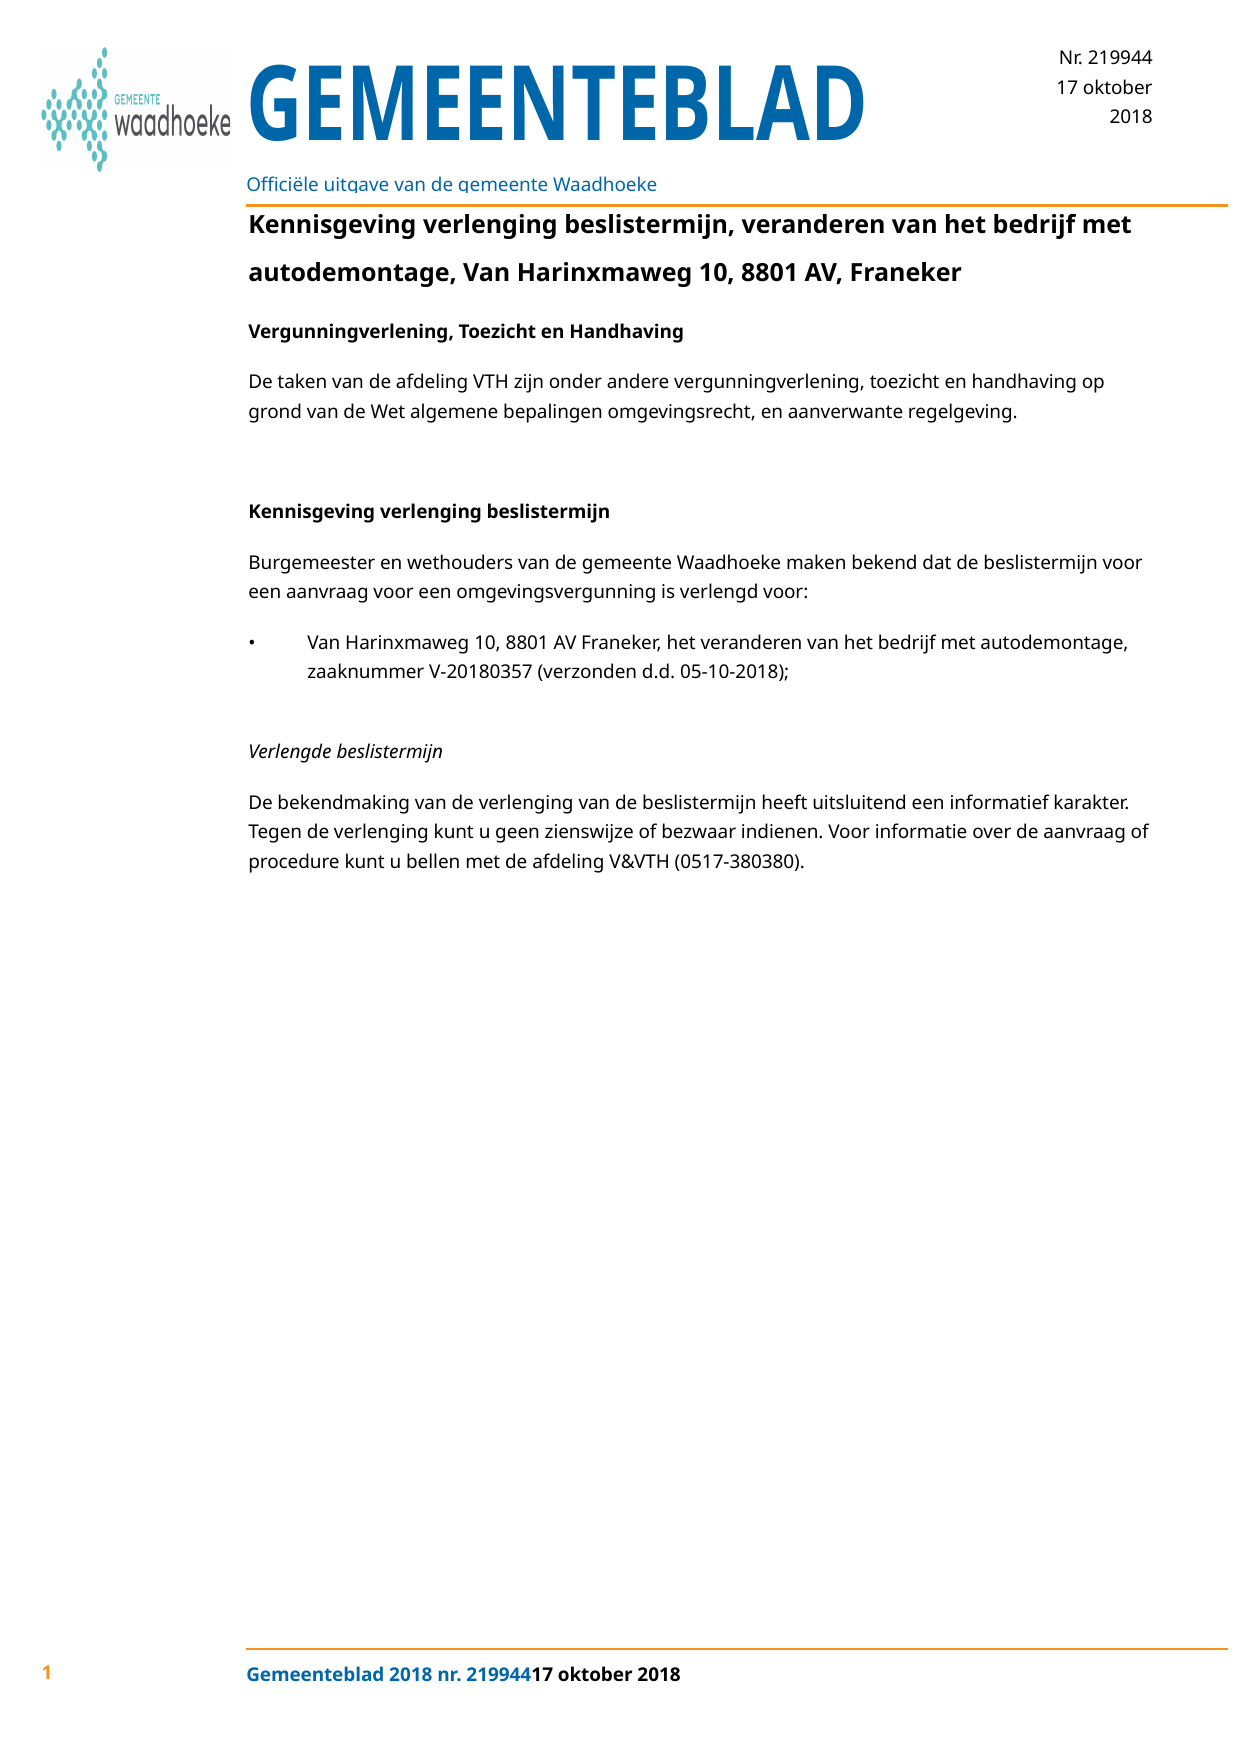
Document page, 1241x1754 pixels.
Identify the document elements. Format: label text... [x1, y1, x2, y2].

picture [41, 47, 231, 172]
text Vergunningverlening, Toezicht en Handhaving [248, 318, 1152, 344]
text De taken van de afdeling VTH zijn onder andere vergunningverlening, toezicht en handhaving op grond van de Wet algemene bepalingen omgevingsrecht, en aanverwante regelgeving. [248, 368, 1152, 424]
text Burgemeester en wethouders van de gemeente Waadhoeke maken bekend dat de beslistermijn voor een aanvraag voor een omgevingsvergunning is verlengd voor: [248, 549, 1152, 604]
text De bekendmaking van de verlenging van de beslistermijn heeft uitsluitend een informatief karakter. Tegen de verlenging kunt u geen zienswijze of bezwaar indienen. Voor informatie over de aanvraag of procedure kunt u bellen met de afdeling V&VTH (0517-380380). [248, 789, 1152, 874]
text Kennisgeving verlenging beslistermijn [248, 499, 1152, 524]
text Kennisgeving verlenging beslistermijn, veranderen van het bedrijf met autodemontage, Van Harinxmaweg 10, 8801 AV, Franeker [248, 207, 1152, 288]
text Verlengde beslistermijn [248, 739, 1152, 764]
list Van Harinxmaweg 10, 8801 AV Franeker, het veranderen van het bedrijf met autodemontage, zaaknummer V-20180357 (verzonden d.d. 05-10-2018); [248, 629, 1152, 684]
